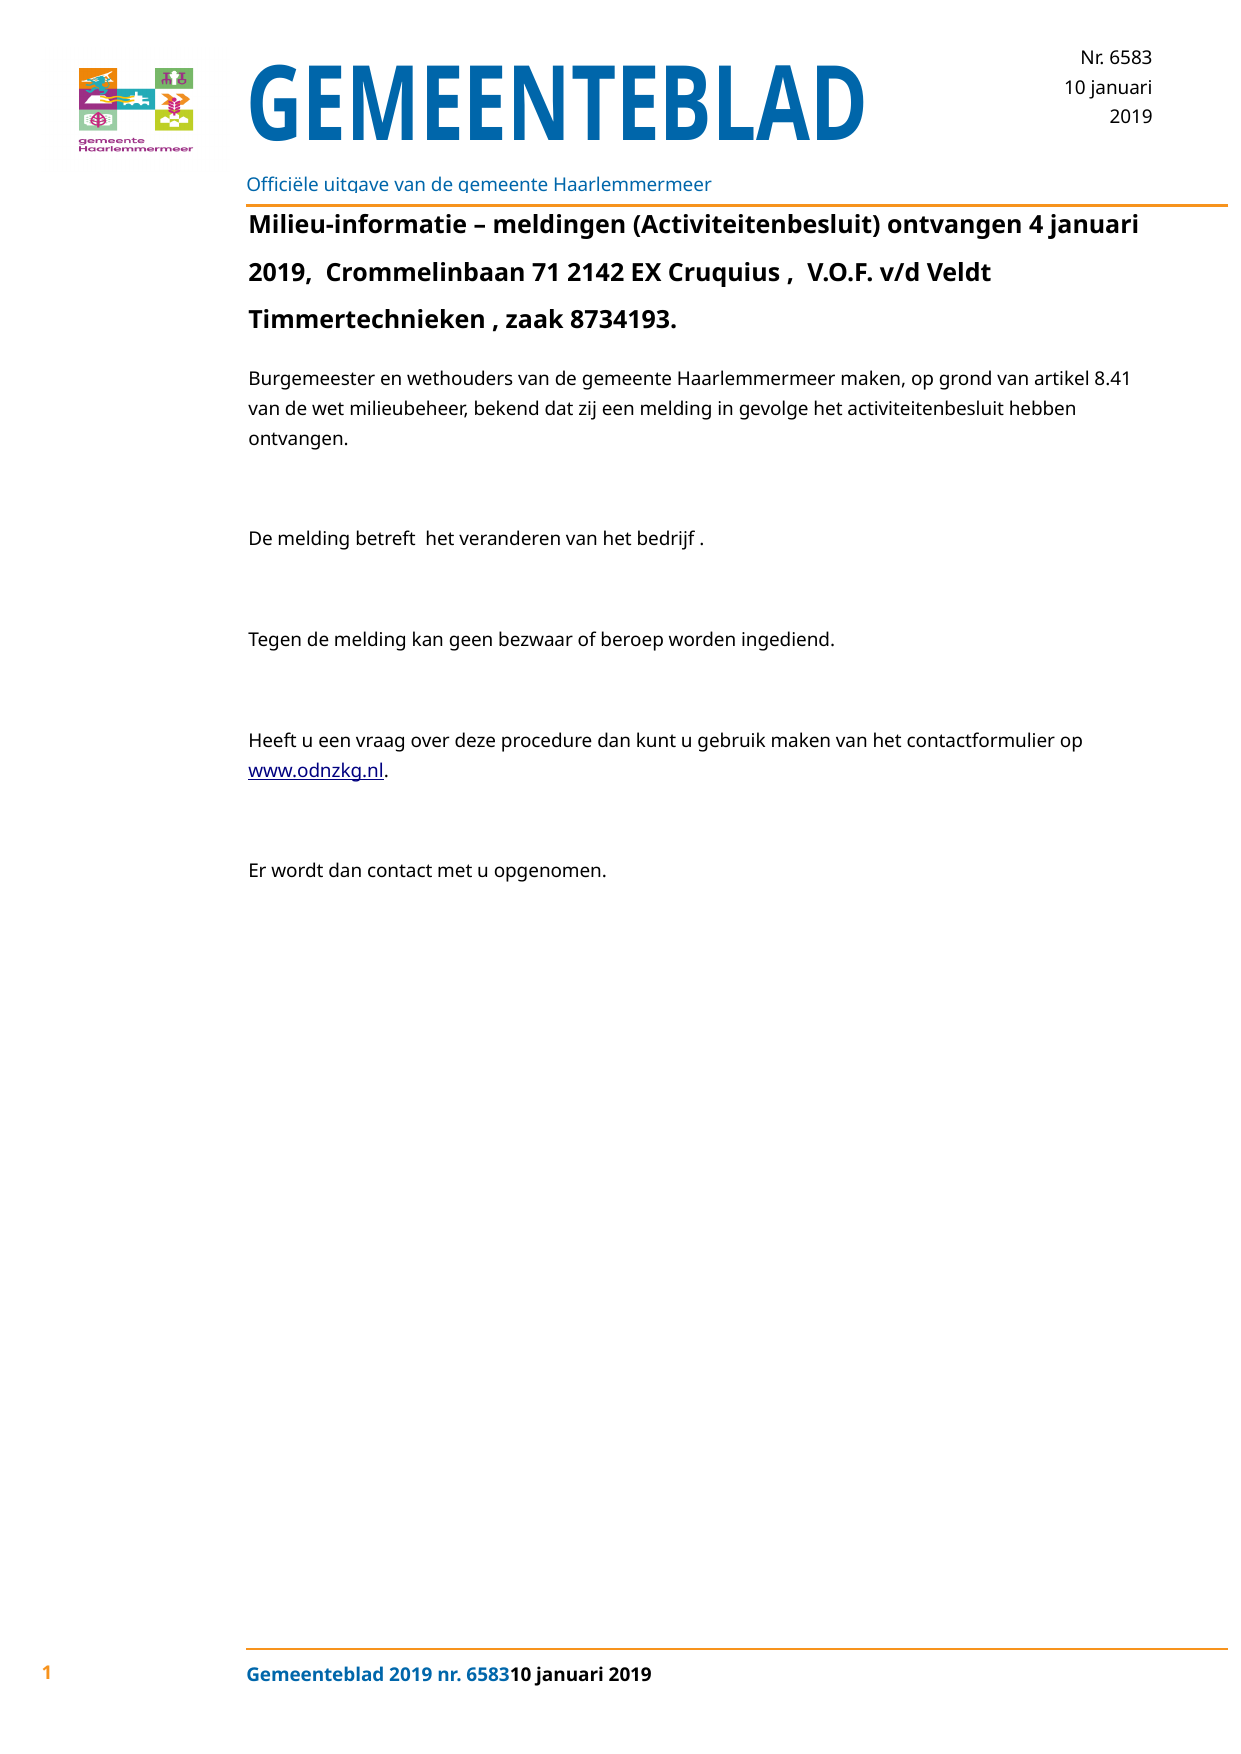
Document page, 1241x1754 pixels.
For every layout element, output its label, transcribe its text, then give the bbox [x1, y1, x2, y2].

text Tegen de melding kan geen bezwaar of beroep worden ingediend. [248, 626, 1152, 652]
text De melding betreft het veranderen van het bedrijf . [248, 526, 1152, 551]
text Burgemeester en wethouders van de gemeente Haarlemmermeer maken, op grond van artikel 8.41 van de wet milieubeheer, bekend dat zij een melding in gevolge het activiteitenbesluit hebben ontvangen. [248, 366, 1152, 450]
text Milieu-informatie – meldingen (Activiteitenbesluit) ontvangen 4 januari 2019, Crommelinbaan 71 2142 EX Cruquius , V.O.F. v/d Veldt Timmertechnieken , zaak 8734193. [248, 207, 1152, 336]
text Er wordt dan contact met u opgenomen. [248, 858, 1152, 883]
picture [41, 47, 231, 172]
text Heeft u een vraag over deze procedure dan kunt u gebruik maken van het contactformulier op www.odnzkg.nl. [248, 727, 1152, 782]
